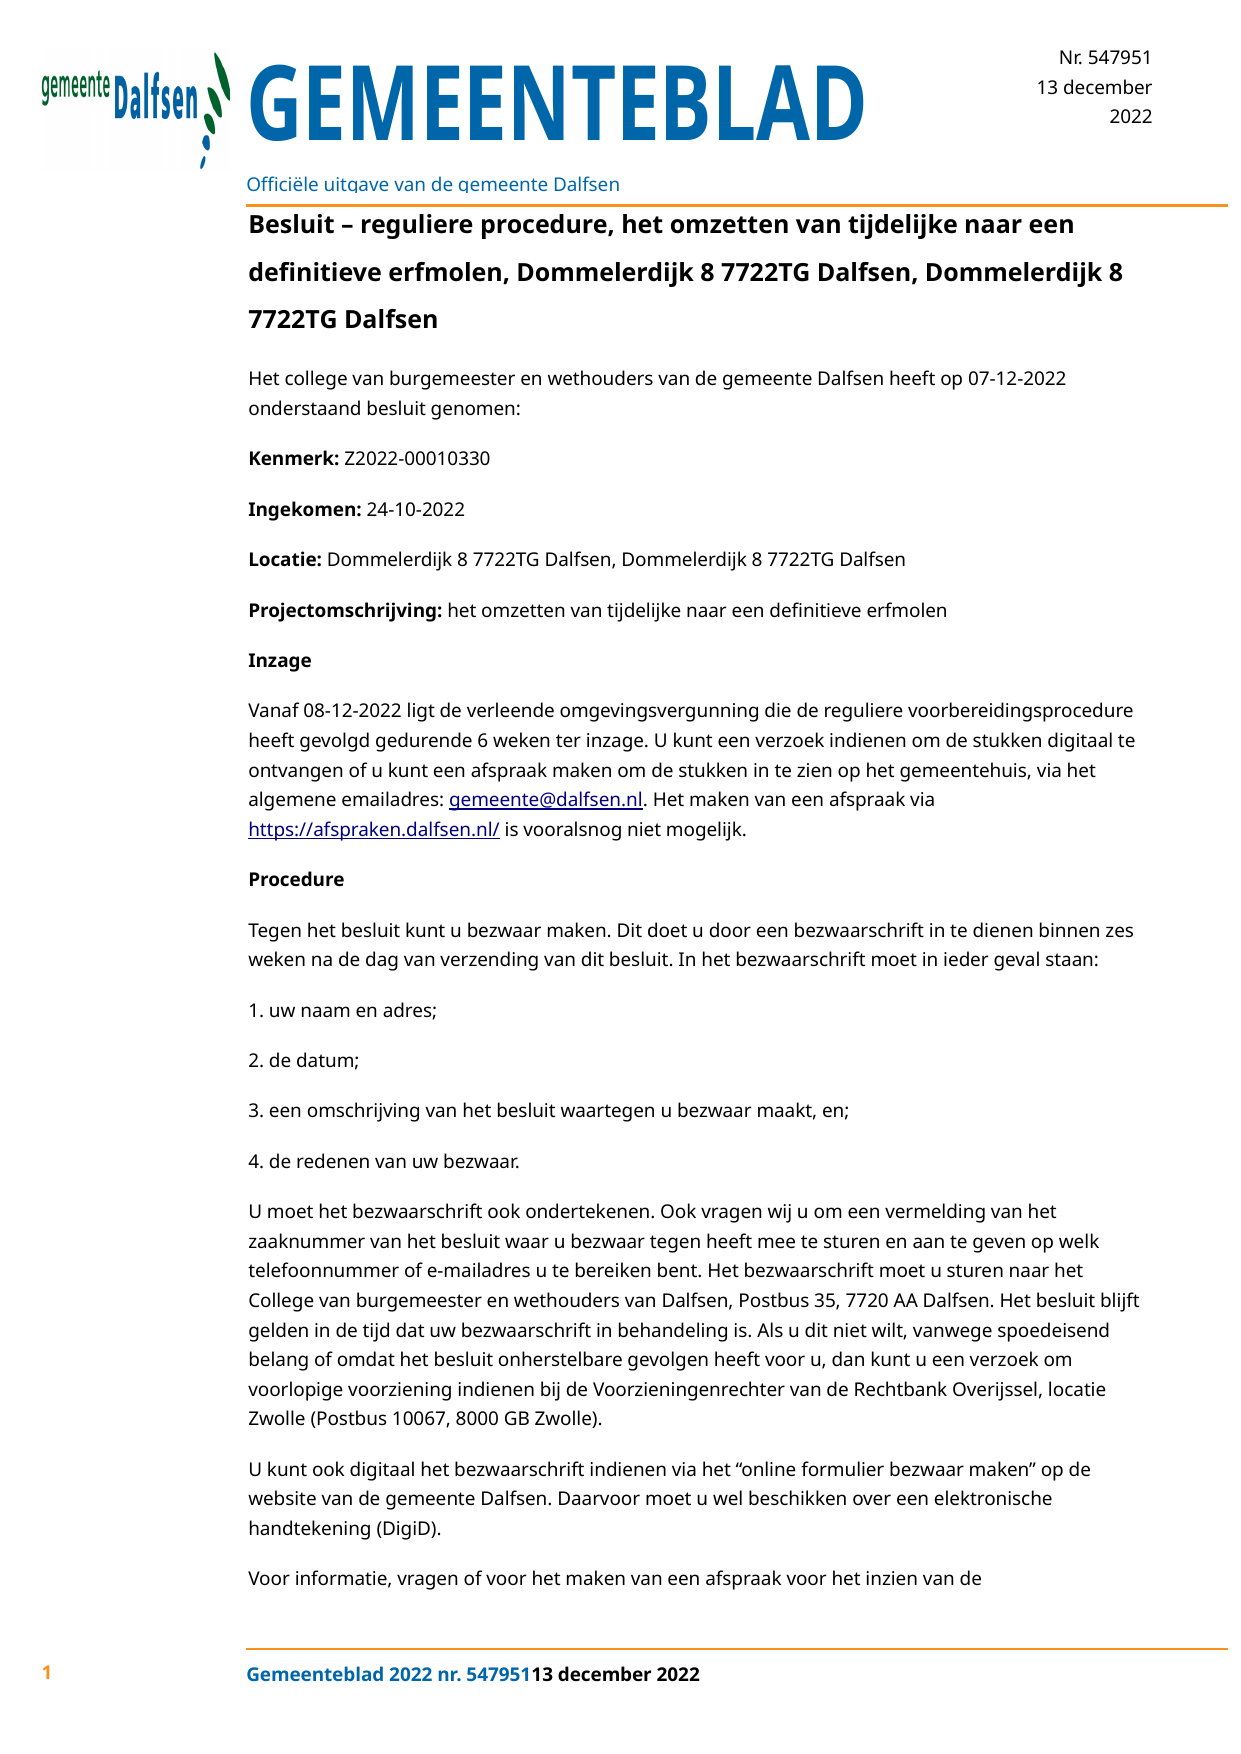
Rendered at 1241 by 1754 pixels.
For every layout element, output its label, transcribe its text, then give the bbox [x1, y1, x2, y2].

text Besluit – reguliere procedure, het omzetten van tijdelijke naar een definitieve erfmolen, Dommelerdijk 8 7722TG Dalfsen, Dommelerdijk 8 7722TG Dalfsen [248, 207, 1152, 336]
text Kenmerk: Z2022-00010330 [248, 446, 1152, 471]
text Locatie: Dommelerdijk 8 7722TG Dalfsen, Dommelerdijk 8 7722TG Dalfsen [248, 546, 1152, 572]
text Procedure [248, 866, 1152, 892]
text Het college van burgemeester en wethouders van de gemeente Dalfsen heeft op 07-12-2022 onderstaand besluit genomen: [248, 366, 1152, 421]
text U kunt ook digitaal het bezwaarschrift indienen via het “online formulier bezwaar maken” op de website van de gemeente Dalfsen. Daarvoor moet u wel beschikken over een elektronische handtekening (DigiD). [248, 1456, 1152, 1541]
text Projectomschrijving: het omzetten van tijdelijke naar een definitieve erfmolen [248, 597, 1152, 622]
text Vanaf 08-12-2022 ligt de verleende omgevingsvergunning die de reguliere voorbereidingsprocedure heeft gevolgd gedurende 6 weken ter inzage. U kunt een verzoek indienen om de stukken digitaal te ontvangen of u kunt een afspraak maken om de stukken in te zien op het gemeentehuis, via het algemene emailadres: gemeente@dalfsen.nl. Het maken van een afspraak via https://afspraken.dalfsen.nl/ is vooralsnog niet mogelijk. [248, 698, 1152, 842]
text Voor informatie, vragen of voor het maken van een afspraak voor het inzien van de [248, 1566, 1152, 1591]
text Ingekomen: 24-10-2022 [248, 496, 1152, 522]
text 4. de redenen van uw bezwaar. [248, 1148, 1152, 1174]
text 1. uw naam en adres; [248, 997, 1152, 1022]
text Tegen het besluit kunt u bezwaar maken. Dit doet u door een bezwaarschrift in te dienen binnen zes weken na de dag van verzending van dit besluit. In het bezwaarschrift moet in ieder geval staan: [248, 917, 1152, 972]
text Inzage [248, 647, 1152, 673]
text 2. de datum; [248, 1047, 1152, 1073]
picture [41, 47, 231, 172]
text 3. een omschrijving van het besluit waartegen u bezwaar maakt, en; [248, 1098, 1152, 1123]
text U moet het bezwaarschrift ook ondertekenen. Ook vragen wij u om een vermelding van het zaaknummer van het besluit waar u bezwaar tegen heeft mee te sturen en aan te geven op welk telefoonnummer of e-mailadres u te bereiken bent. Het bezwaarschrift moet u sturen naar het College van burgemeester en wethouders van Dalfsen, Postbus 35, 7720 AA Dalfsen. Het besluit blijft gelden in de tijd dat uw bezwaarschrift in behandeling is. Als u dit niet wilt, vanwege spoedeisend belang of omdat het besluit onherstelbare gevolgen heeft voor u, dan kunt u een verzoek om voorlopige voorziening indienen bij de Voorzieningenrechter van de Rechtbank Overijssel, locatie Zwolle (Postbus 10067, 8000 GB Zwolle). [248, 1198, 1152, 1431]
